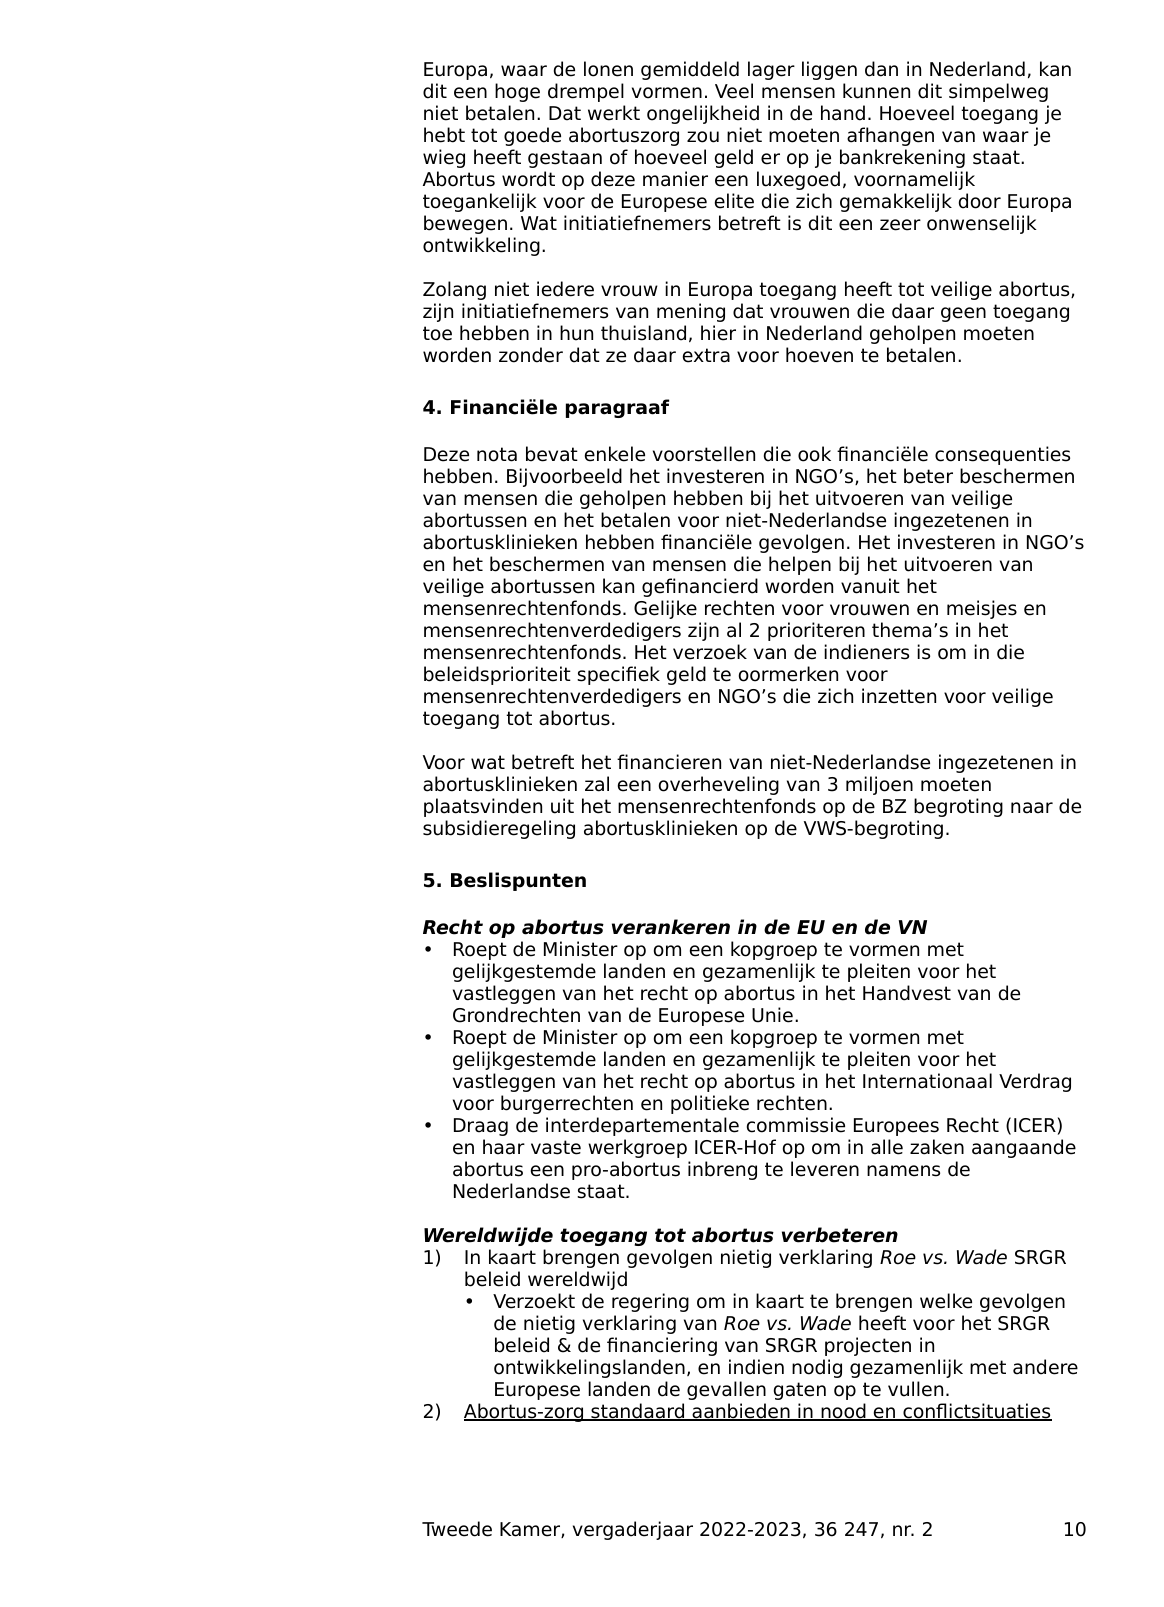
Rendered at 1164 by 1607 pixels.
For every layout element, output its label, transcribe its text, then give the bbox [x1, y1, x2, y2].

text Deze nota bevat enkele voorstellen die ook financiële consequenties hebben. Bijvoorbeeld het investeren in NGO’s, het beter beschermen van mensen die geholpen hebben bij het uitvoeren van veilige abortussen en het betalen voor niet-Nederlandse ingezetenen in abortusklinieken hebben financiële gevolgen. Het investeren in NGO’s en het beschermen van mensen die helpen bij het uitvoeren van veilige abortussen kan gefinancierd worden vanuit het mensenrechtenfonds. Gelijke rechten voor vrouwen en meisjes en mensenrechtenverdedigers zijn al 2 prioriteren thema’s in het mensenrechtenfonds. Het verzoek van de indieners is om in die beleidsprioriteit specifiek geld te oormerken voor mensenrechtenverdedigers en NGO’s die zich inzetten voor veilige toegang tot abortus. [422, 444, 1087, 730]
subtitle Wereldwijde toegang tot abortus verbeteren [422, 1225, 1087, 1247]
text • Roept de Minister op om een kopgroep te vormen met gelijkgestemde landen en gezamenlijk te pleiten voor het vastleggen van het recht op abortus in het Handvest van de Grondrechten van de Europese Unie. [422, 939, 1087, 1027]
text • Roept de Minister op om een kopgroep te vormen met gelijkgestemde landen en gezamenlijk te pleiten voor het vastleggen van het recht op abortus in het Internationaal Verdrag voor burgerrechten en politieke rechten. [422, 1027, 1087, 1114]
subtitle 5. Beslispunten [422, 870, 1087, 892]
text 1) In kaart brengen gevolgen nietig verklaring Roe vs. Wade SRGR beleid wereldwijd [422, 1247, 1087, 1291]
text 2) Abortus-zorg standaard aanbieden in nood en conflictsituaties [422, 1401, 1087, 1422]
text • Draag de interdepartementale commissie Europees Recht (ICER) en haar vaste werkgroep ICER-Hof op om in alle zaken aangaande abortus een pro-abortus inbreng te leveren namens de Nederlandse staat. [422, 1114, 1087, 1202]
subtitle Recht op abortus verankeren in de EU en de VN [422, 917, 1087, 939]
text Europa, waar de lonen gemiddeld lager liggen dan in Nederland, kan dit een hoge drempel vormen. Veel mensen kunnen dit simpelweg niet betalen. Dat werkt ongelijkheid in de hand. Hoeveel toegang je hebt tot goede abortuszorg zou niet moeten afhangen van waar je wieg heeft gestaan of hoeveel geld er op je bankrekening staat. Abortus wordt op deze manier een luxegoed, voornamelijk toegankelijk voor de Europese elite die zich gemakkelijk door Europa bewegen. Wat initiatiefnemers betreft is dit een zeer onwenselijk ontwikkeling. [422, 59, 1087, 257]
text Zolang niet iedere vrouw in Europa toegang heeft tot veilige abortus, zijn initiatiefnemers van mening dat vrouwen die daar geen toegang toe hebben in hun thuisland, hier in Nederland geholpen moeten worden zonder dat ze daar extra voor hoeven te betalen. [422, 279, 1087, 367]
text Voor wat betreft het financieren van niet-Nederlandse ingezetenen in abortusklinieken zal een overheveling van 3 miljoen moeten plaatsvinden uit het mensenrechtenfonds op de BZ begroting naar de subsidieregeling abortusklinieken op de VWS-begroting. [422, 752, 1087, 840]
subtitle 4. Financiële paragraaf [422, 397, 1087, 419]
text • Verzoekt de regering om in kaart te brengen welke gevolgen de nietig verklaring van Roe vs. Wade heeft voor het SRGR beleid & de financiering van SRGR projecten in ontwikkelingslanden, en indien nodig gezamenlijk met andere Europese landen de gevallen gaten op te vullen. [464, 1291, 1087, 1401]
